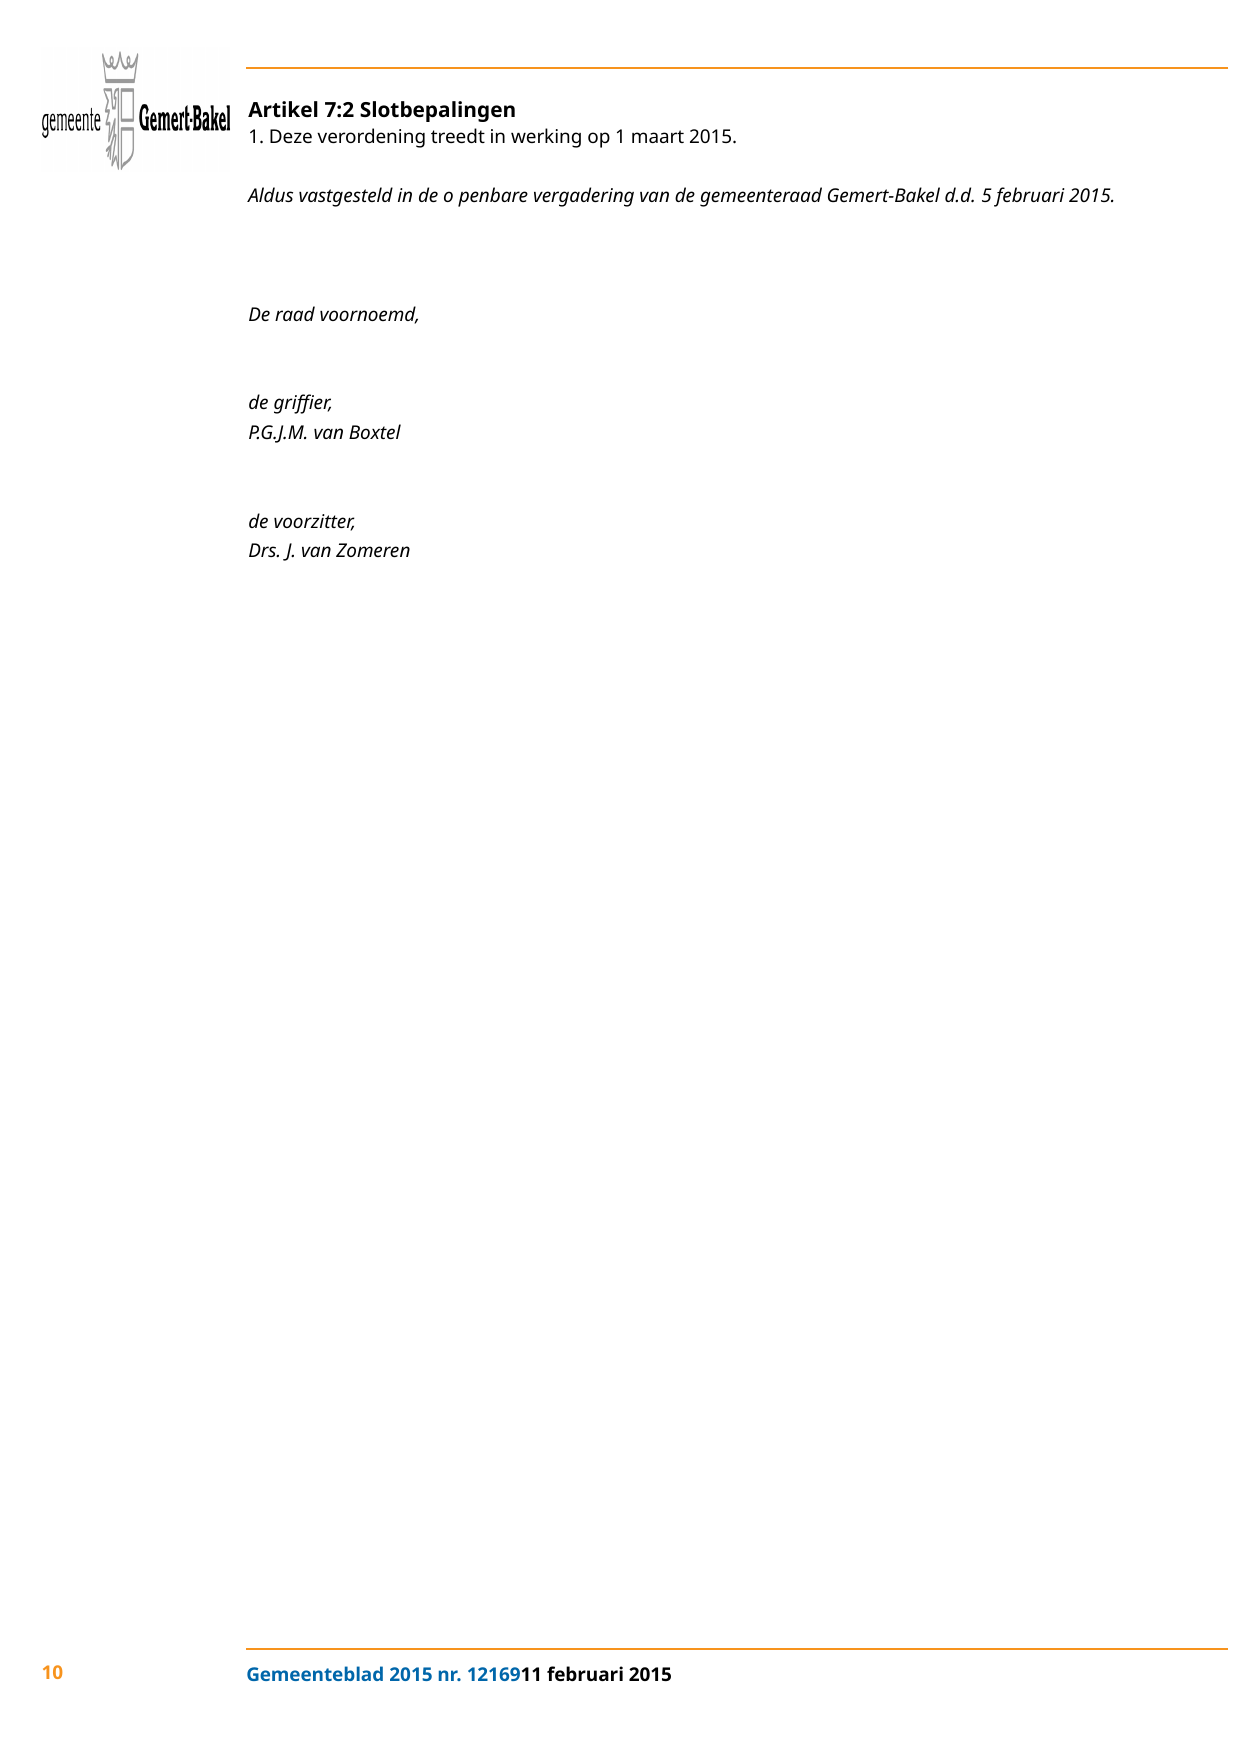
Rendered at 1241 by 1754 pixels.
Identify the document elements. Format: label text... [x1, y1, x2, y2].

text Aldus vastgesteld in de o penbare vergadering van de gemeenteraad Gemert-Bakel d.d. 5 februari 2015. [248, 182, 1152, 208]
text Artikel 7:2 Slotbepalingen [248, 95, 1152, 123]
text P.G.J.M. van Boxtel [248, 419, 1152, 445]
text 1. Deze verordening treedt in werking op 1 maart 2015. [248, 123, 1152, 149]
text Drs. J. van Zomeren [248, 537, 1152, 563]
text de griffier, [248, 389, 1152, 415]
picture [41, 47, 231, 172]
text de voorzitter, [248, 508, 1152, 533]
text De raad voornoemd, [248, 301, 1152, 326]
